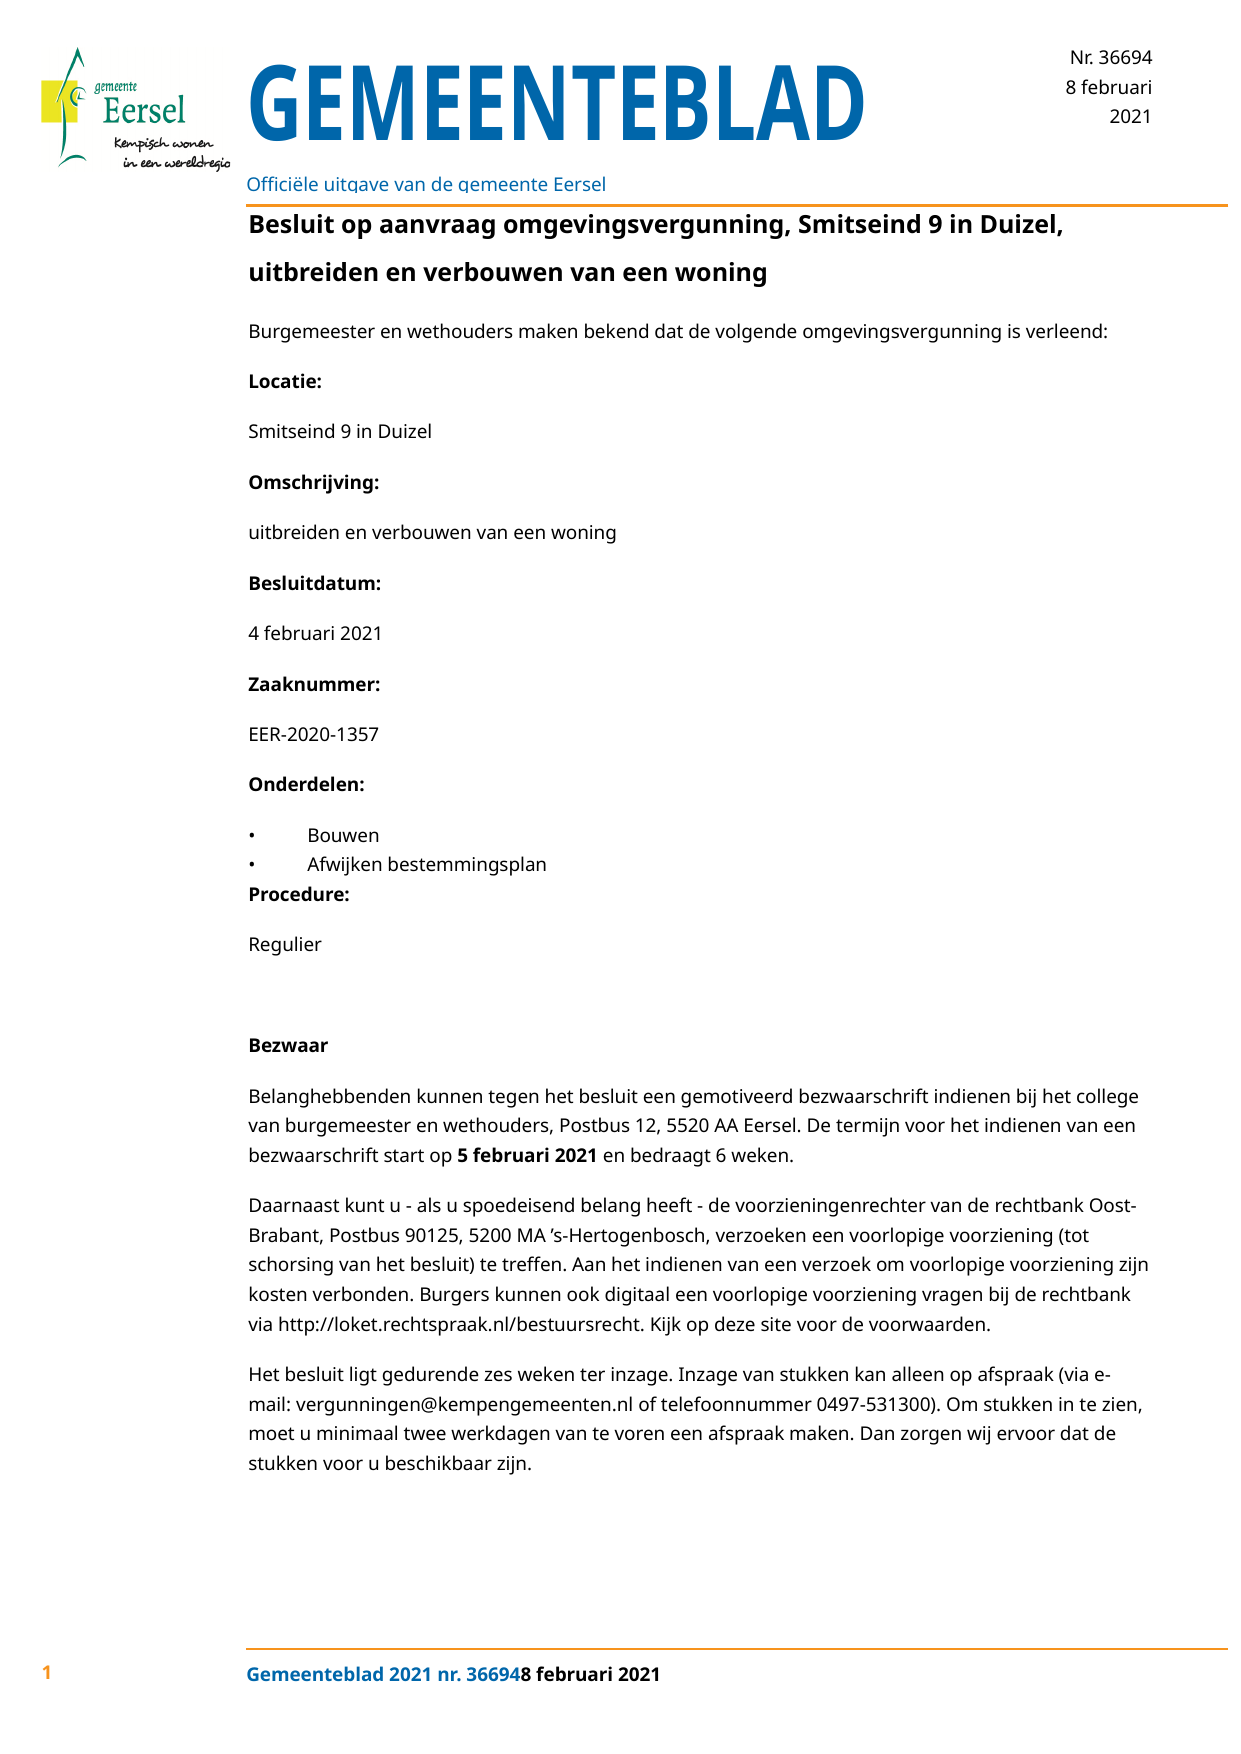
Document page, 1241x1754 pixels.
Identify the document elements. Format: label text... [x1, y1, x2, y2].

text Belanghebbenden kunnen tegen het besluit een gemotiveerd bezwaarschrift indienen bij het college van burgemeester en wethouders, Postbus 12, 5520 AA Eersel. De termijn voor het indienen van een bezwaarschrift start op 5 februari 2021 en bedraagt 6 weken. [248, 1083, 1152, 1168]
text Besluit op aanvraag omgevingsvergunning, Smitseind 9 in Duizel, uitbreiden en verbouwen van een woning [248, 207, 1152, 288]
list Afwijken bestemmingsplan [248, 852, 1152, 877]
text Smitseind 9 in Duizel [248, 419, 1152, 444]
text Het besluit ligt gedurende zes weken ter inzage. Inzage van stukken kan alleen op afspraak (via e-mail: vergunningen@kempengemeenten.nl of telefoonnummer 0497-531300). Om stukken in te zien, moet u minimaal twee werkdagen van te voren een afspraak maken. Dan zorgen wij ervoor dat de stukken voor u beschikbaar zijn. [248, 1361, 1152, 1476]
text Bezwaar [248, 1032, 1152, 1058]
text Procedure: [248, 881, 1152, 907]
text Besluitdatum: [248, 570, 1152, 596]
text Regulier [248, 932, 1152, 957]
text Onderdelen: [248, 772, 1152, 797]
text 4 februari 2021 [248, 620, 1152, 646]
text EER-2020-1357 [248, 721, 1152, 747]
text Daarnaast kunt u - als u spoedeisend belang heeft - de voorzieningenrechter van de rechtbank Oost-Brabant, Postbus 90125, 5200 MA ’s-Hertogenbosch, verzoeken een voorlopige voorziening (tot schorsing van het besluit) te treffen. Aan het indienen van een verzoek om voorlopige voorziening zijn kosten verbonden. Burgers kunnen ook digitaal een voorlopige voorziening vragen bij de rechtbank via http://loket.rechtspraak.nl/bestuursrecht. Kijk op deze site voor de voorwaarden. [248, 1192, 1152, 1337]
text uitbreiden en verbouwen van een woning [248, 519, 1152, 545]
text Omschrijving: [248, 469, 1152, 495]
text Burgemeester en wethouders maken bekend dat de volgende omgevingsvergunning is verleend: [248, 318, 1152, 344]
text Zaaknummer: [248, 671, 1152, 697]
list Bouwen [248, 822, 1152, 848]
picture [41, 47, 231, 172]
text Locatie: [248, 368, 1152, 394]
